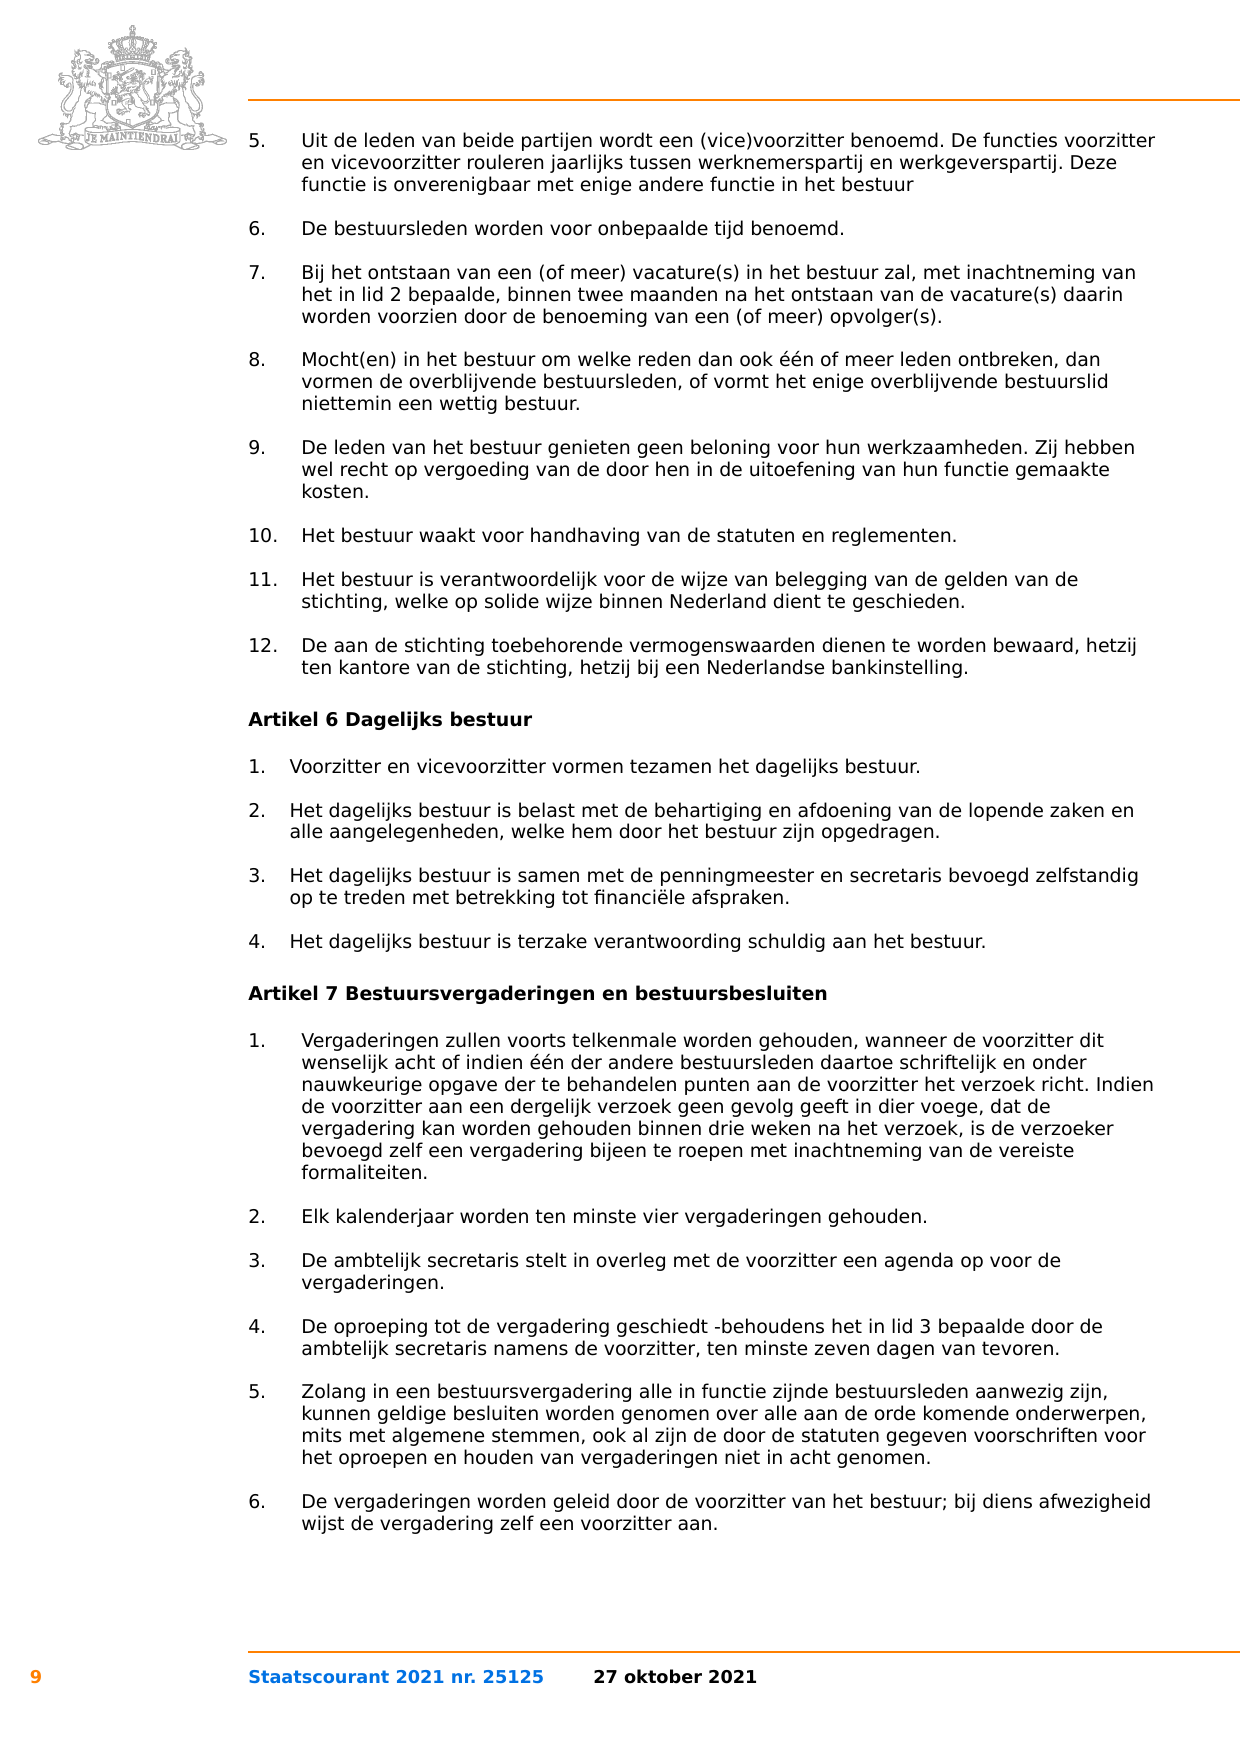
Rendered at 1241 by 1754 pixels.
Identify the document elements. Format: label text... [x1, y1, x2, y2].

text 3. De ambtelijk secretaris stelt in overleg met de voorzitter een agenda op voor de vergaderingen. [248, 1250, 1163, 1294]
text 4. Het dagelijks bestuur is terzake verantwoording schuldig aan het bestuur. [248, 931, 1163, 953]
text 3. Het dagelijks bestuur is samen met de penningmeester en secretaris bevoegd zelfstandig op te treden met betrekking tot financiële afspraken. [248, 865, 1163, 909]
text 12. De aan de stichting toebehorende vermogenswaarden dienen te worden bewaard, hetzij ten kantore van de stichting, hetzij bij een Nederlandse bankinstelling. [248, 635, 1163, 679]
text 11. Het bestuur is verantwoordelijk voor de wijze van belegging van de gelden van de stichting, welke op solide wijze binnen Nederland dient te geschieden. [248, 569, 1163, 613]
text 10. Het bestuur waakt voor handhaving van de statuten en reglementen. [248, 525, 1163, 547]
text 4. De oproeping tot de vergadering geschiedt -behoudens het in lid 3 bepaalde door de ambtelijk secretaris namens de voorzitter, ten minste zeven dagen van tevoren. [248, 1316, 1163, 1359]
text 8. Mocht(en) in het bestuur om welke reden dan ook één of meer leden ontbreken, dan vormen de overblijvende bestuursleden, of vormt het enige overblijvende bestuurslid niettemin een wettig bestuur. [248, 349, 1163, 415]
text 5. Zolang in een bestuursvergadering alle in functie zijnde bestuursleden aanwezig zijn, kunnen geldige besluiten worden genomen over alle aan de orde komende onderwerpen, mits met algemene stemmen, ook al zijn de door de statuten gegeven voorschriften voor het oproepen en houden van vergaderingen niet in acht genomen. [248, 1381, 1163, 1469]
text 6. De bestuursleden worden voor onbepaalde tijd benoemd. [248, 218, 1163, 240]
text 5. Uit de leden van beide partijen wordt een (vice)voorzitter benoemd. De functies voorzitter en vicevoorzitter rouleren jaarlijks tussen werknemerspartij en werkgeverspartij. Deze functie is onverenigbaar met enige andere functie in het bestuur [248, 130, 1163, 196]
text 7. Bij het ontstaan van een (of meer) vacature(s) in het bestuur zal, met inachtneming van het in lid 2 bepaalde, binnen twee maanden na het ontstaan van de vacature(s) daarin worden voorzien door de benoeming van een (of meer) opvolger(s). [248, 262, 1163, 327]
text 2. Het dagelijks bestuur is belast met de behartiging en afdoening van de lopende zaken en alle aangelegenheden, welke hem door het bestuur zijn opgedragen. [248, 799, 1163, 843]
text 9. De leden van het bestuur genieten geen beloning voor hun werkzaamheden. Zij hebben wel recht op vergoeding van de door hen in de uitoefening van hun functie gemaakte kosten. [248, 437, 1163, 503]
subtitle Artikel 7 Bestuursvergaderingen en bestuursbesluiten [248, 983, 1163, 1005]
text 2. Elk kalenderjaar worden ten minste vier vergaderingen gehouden. [248, 1206, 1163, 1228]
text 6. De vergaderingen worden geleid door de voorzitter van het bestuur; bij diens afwezigheid wijst de vergadering zelf een voorzitter aan. [248, 1491, 1163, 1535]
text 1. Vergaderingen zullen voorts telkenmale worden gehouden, wanneer de voorzitter dit wenselijk acht of indien één der andere bestuursleden daartoe schriftelijk en onder nauwkeurige opgave der te behandelen punten aan de voorzitter het verzoek richt. Indien de voorzitter aan een dergelijk verzoek geen gevolg geeft in dier voege, dat de vergadering kan worden gehouden binnen drie weken na het verzoek, is de verzoeker bevoegd zelf een vergadering bijeen te roepen met inachtneming van de vereiste formaliteiten. [248, 1030, 1163, 1184]
text 1. Voorzitter en vicevoorzitter vormen tezamen het dagelijks bestuur. [248, 756, 1163, 778]
subtitle Artikel 6 Dagelijks bestuur [248, 709, 1163, 731]
picture [38, 25, 227, 150]
